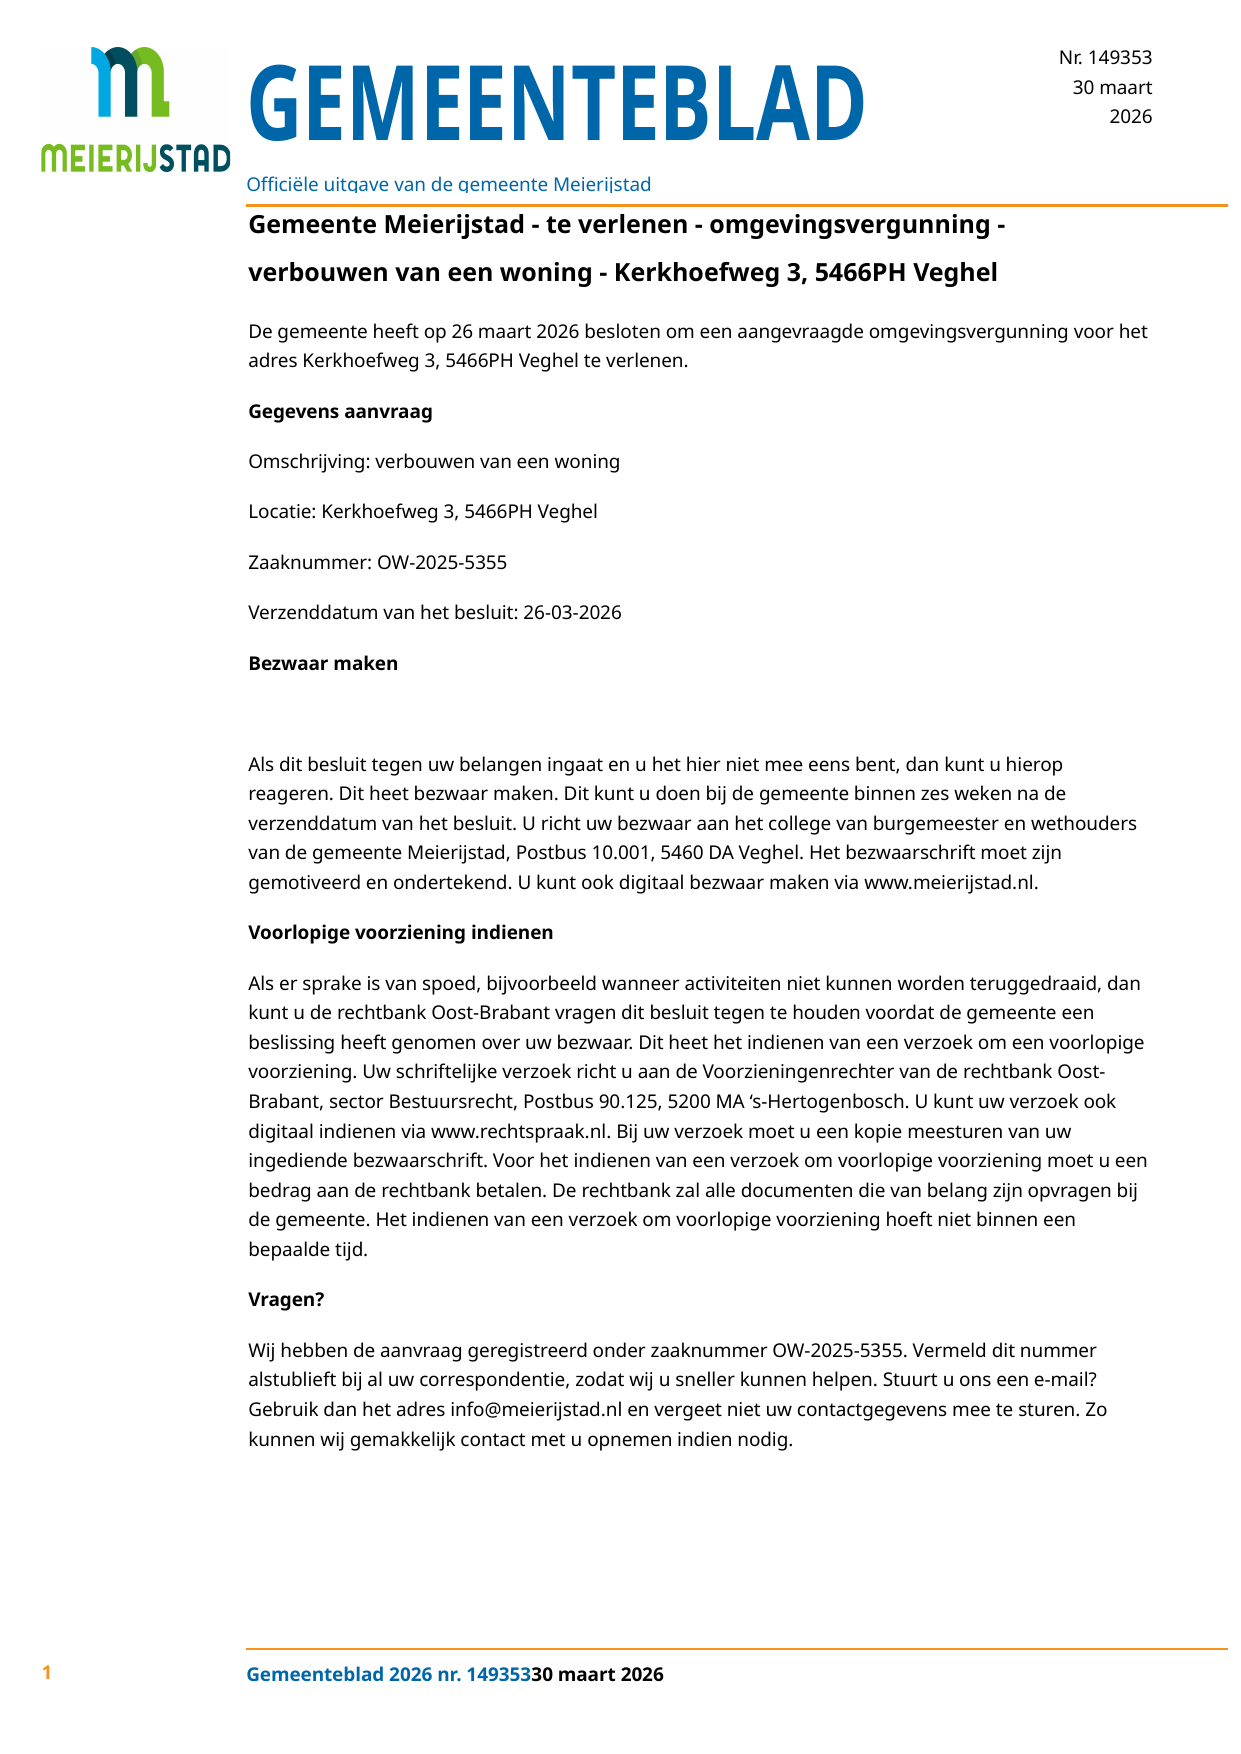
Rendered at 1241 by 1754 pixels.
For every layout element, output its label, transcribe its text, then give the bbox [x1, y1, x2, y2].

text Gegevens aanvraag [248, 398, 1152, 424]
text Locatie: Kerkhoefweg 3, 5466PH Veghel [248, 499, 1152, 524]
text Voorlopige voorziening indienen [248, 919, 1152, 945]
text Omschrijving: verbouwen van een woning [248, 448, 1152, 474]
text Vragen? [248, 1287, 1152, 1312]
text Gemeente Meierijstad - te verlenen - omgevingsvergunning - verbouwen van een woning - Kerkhoefweg 3, 5466PH Veghel [248, 207, 1152, 288]
text De gemeente heeft op 26 maart 2026 besloten om een aangevraagde omgevingsvergunning voor het adres Kerkhoefweg 3, 5466PH Veghel te verlenen. [248, 318, 1152, 373]
text Als dit besluit tegen uw belangen ingaat en u het hier niet mee eens bent, dan kunt u hierop reageren. Dit heet bezwaar maken. Dit kunt u doen bij de gemeente binnen zes weken na de verzenddatum van het besluit. U richt uw bezwaar aan het college van burgemeester en wethouders van de gemeente Meierijstad, Postbus 10.001, 5460 DA Veghel. Het bezwaarschrift moet zijn gemotiveerd en ondertekend. U kunt ook digitaal bezwaar maken via www.meierijstad.nl. [248, 751, 1152, 895]
text Bezwaar maken [248, 650, 1152, 676]
text Verzenddatum van het besluit: 26-03-2026 [248, 599, 1152, 625]
text Als er sprake is van spoed, bijvoorbeeld wanneer activiteiten niet kunnen worden teruggedraaid, dan kunt u de rechtbank Oost-Brabant vragen dit besluit tegen te houden voordat de gemeente een beslissing heeft genomen over uw bezwaar. Dit heet het indienen van een verzoek om een voorlopige voorziening. Uw schriftelijke verzoek richt u aan de Voorzieningenrechter van de rechtbank Oost-Brabant, sector Bestuursrecht, Postbus 90.125, 5200 MA ‘s-Hertogenbosch. U kunt uw verzoek ook digitaal indienen via www.rechtspraak.nl. Bij uw verzoek moet u een kopie meesturen van uw ingediende bezwaarschrift. Voor het indienen van een verzoek om voorlopige voorziening moet u een bedrag aan de rechtbank betalen. De rechtbank zal alle documenten die van belang zijn opvragen bij de gemeente. Het indienen van een verzoek om voorlopige voorziening hoeft niet binnen een bepaalde tijd. [248, 970, 1152, 1262]
picture [41, 47, 231, 172]
text Zaaknummer: OW-2025-5355 [248, 549, 1152, 575]
text Wij hebben de aanvraag geregistreerd onder zaaknummer OW-2025-5355. Vermeld dit nummer alstublieft bij al uw correspondentie, zodat wij u sneller kunnen helpen. Stuurt u ons een e-mail? Gebruik dan het adres info@meierijstad.nl en vergeet niet uw contactgegevens mee te sturen. Zo kunnen wij gemakkelijk contact met u opnemen indien nodig. [248, 1337, 1152, 1452]
